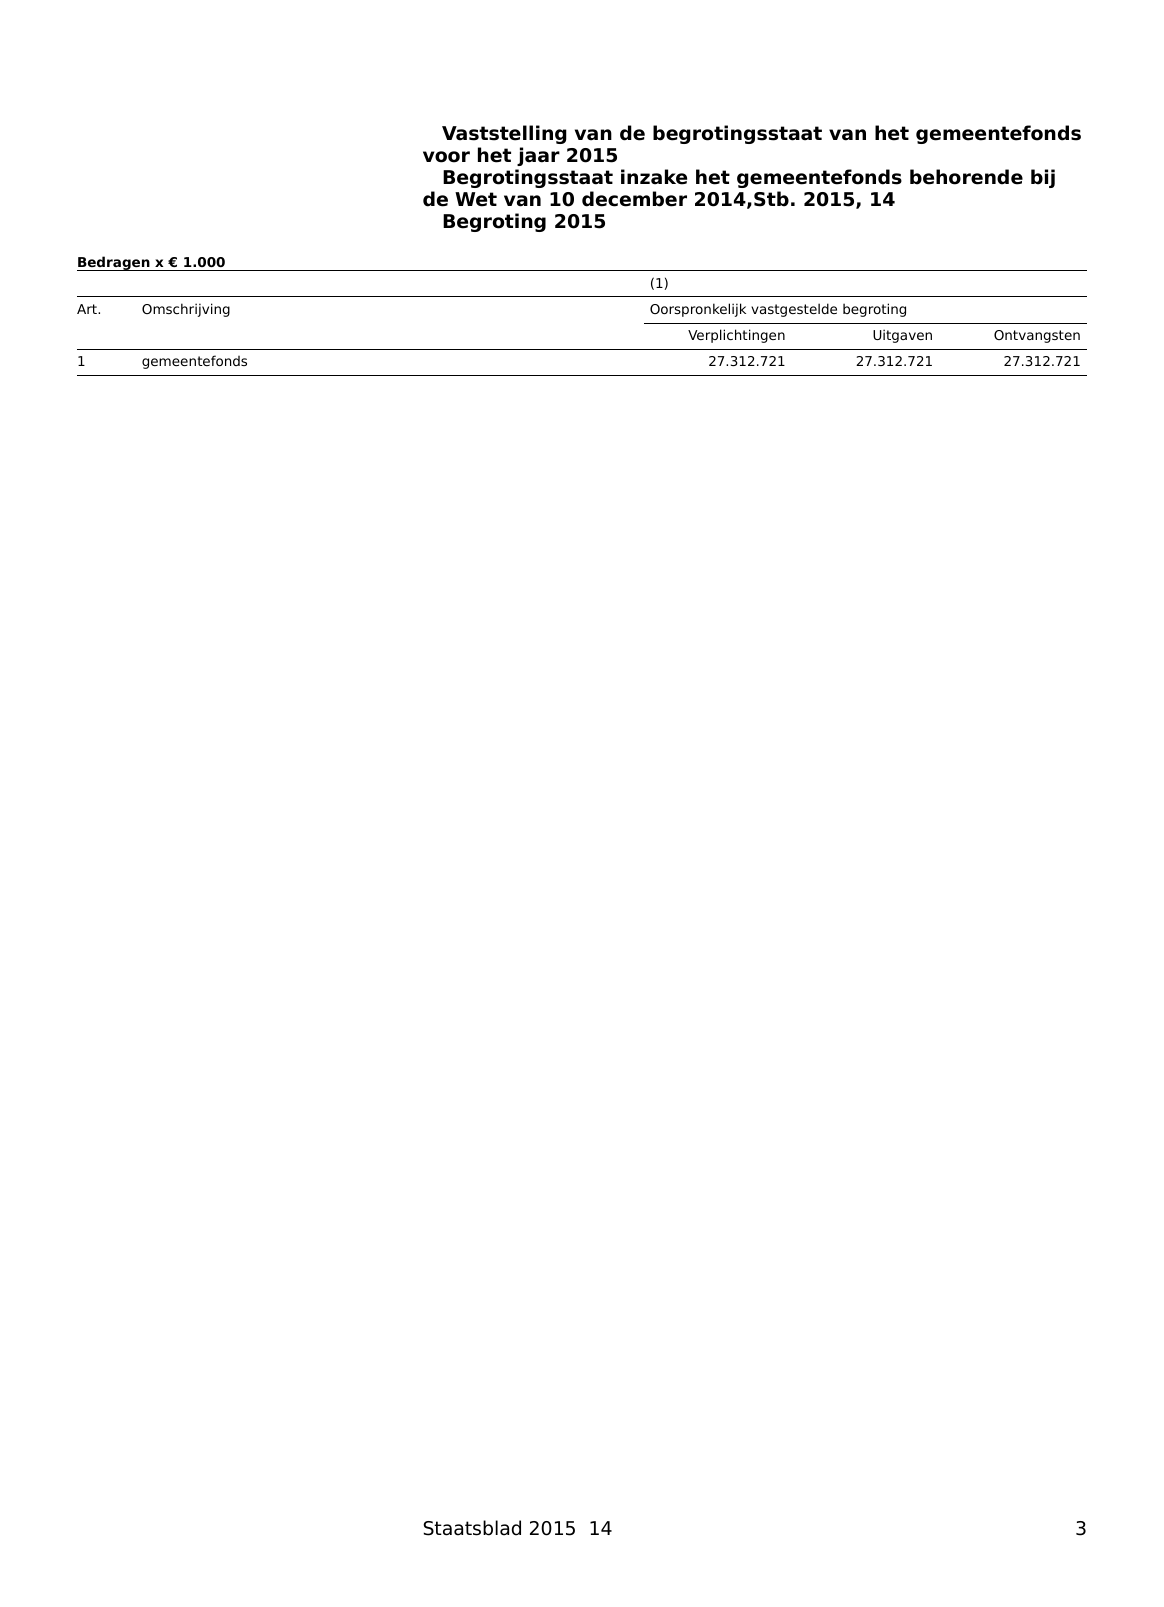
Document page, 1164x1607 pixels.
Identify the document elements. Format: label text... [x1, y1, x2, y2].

table_cell gemeentefonds [136, 350, 644, 375]
table_cell Ontvangsten [939, 324, 1087, 348]
table_cell 27.312.721 [939, 350, 1087, 375]
table_cell [136, 323, 644, 348]
table_cell [136, 271, 644, 296]
table_cell Art. [77, 297, 136, 322]
table_cell [77, 323, 136, 348]
table_header Bedragen x € 1.000 [77, 254, 1087, 270]
table_cell 27.312.721 [644, 350, 791, 375]
table_cell Omschrijving [136, 297, 644, 322]
table_cell Uitgaven [791, 324, 939, 348]
table_cell Oorspronkelijk vastgestelde begroting [644, 297, 1087, 322]
table_cell Verplichtingen [644, 324, 791, 348]
text Begrotingsstaat inzake het gemeentefonds behorende bij de Wet van 10 december 2014,Stb. 2015, 14 [422, 167, 1087, 211]
table_cell 1 [77, 350, 136, 375]
text Begroting 2015 [422, 211, 1087, 232]
table_cell (1) [644, 271, 1087, 296]
table_cell [77, 271, 136, 296]
table_cell 27.312.721 [791, 350, 939, 375]
text Vaststelling van de begrotingsstaat van het gemeentefonds voor het jaar 2015 [422, 123, 1087, 167]
